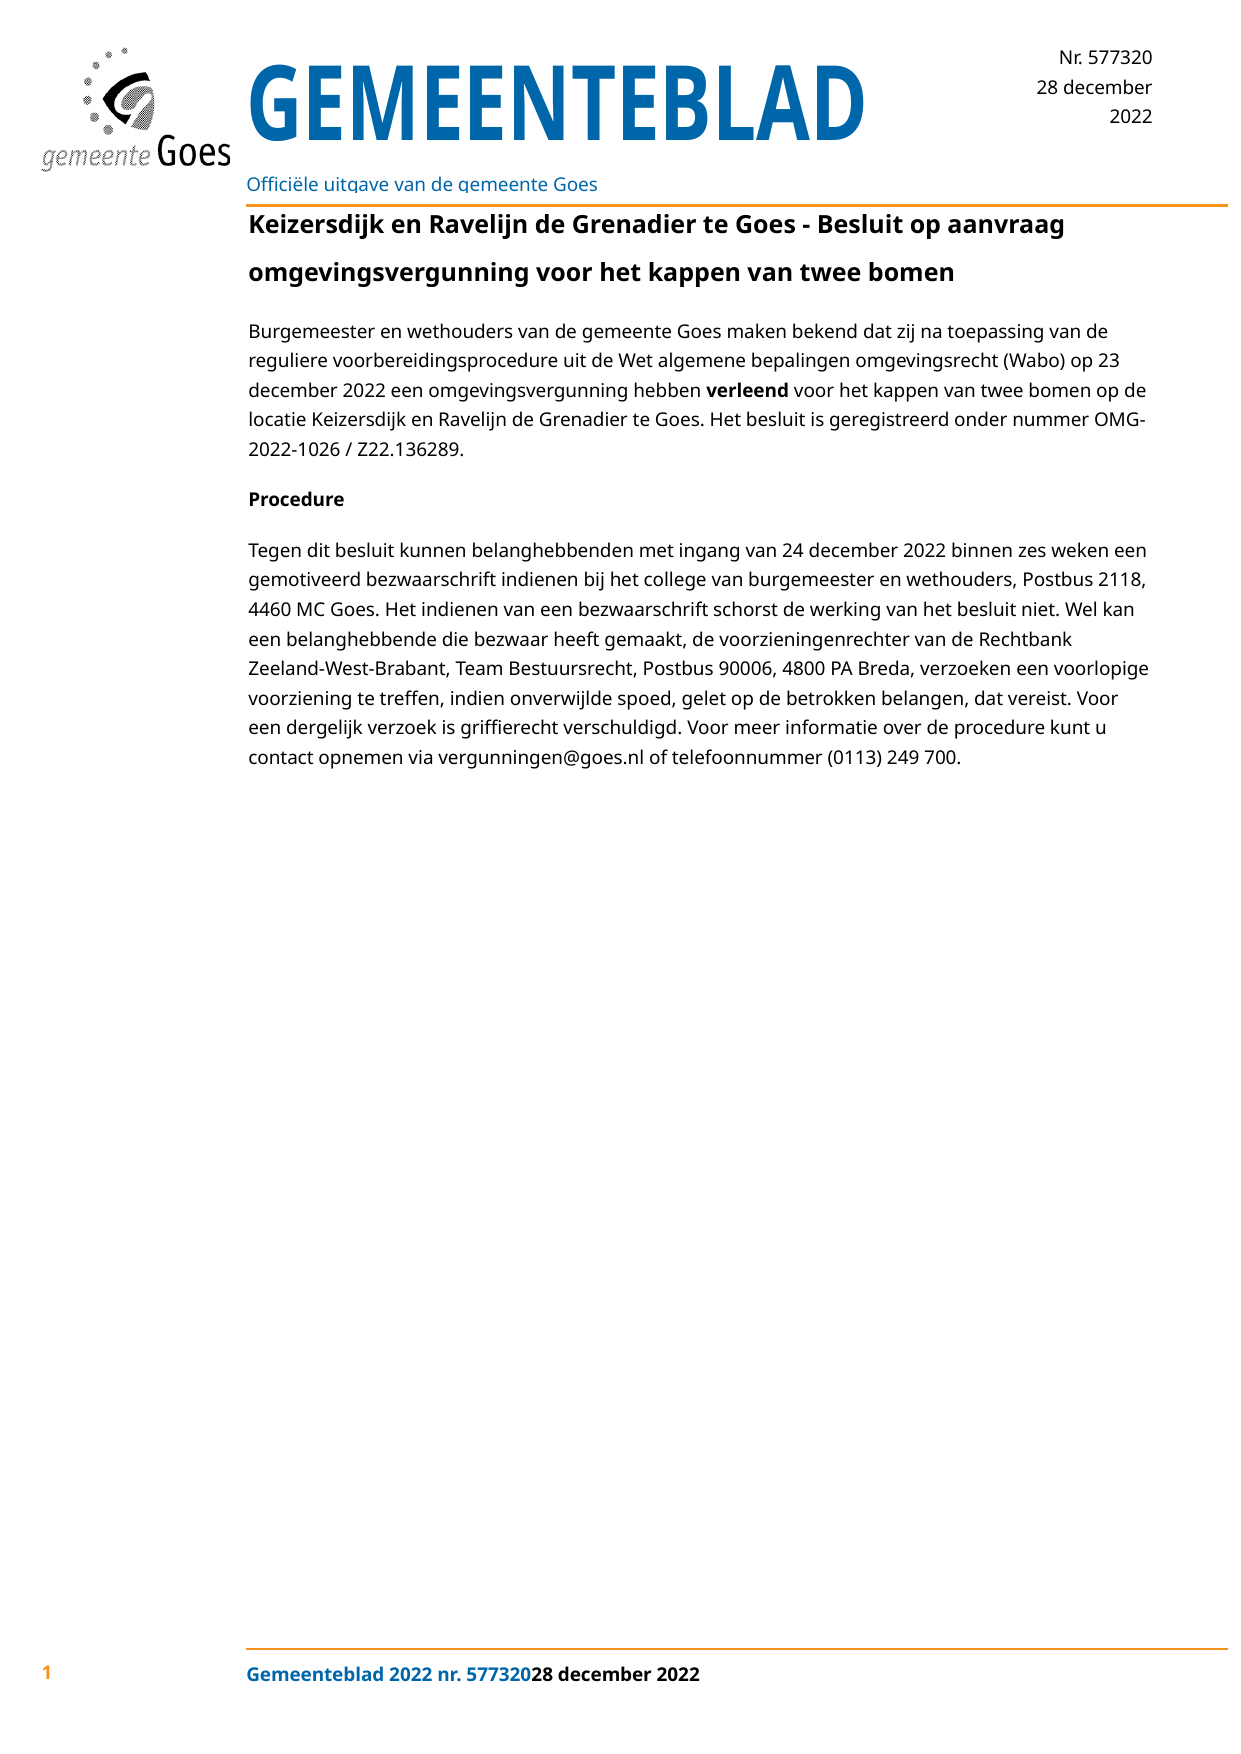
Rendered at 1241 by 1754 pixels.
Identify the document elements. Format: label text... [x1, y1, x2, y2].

text Tegen dit besluit kunnen belanghebbenden met ingang van 24 december 2022 binnen zes weken een gemotiveerd bezwaarschrift indienen bij het college van burgemeester en wethouders, Postbus 2118, 4460 MC Goes. Het indienen van een bezwaarschrift schorst de werking van het besluit niet. Wel kan een belanghebbende die bezwaar heeft gemaakt, de voorzieningenrechter van de Rechtbank Zeeland-West-Brabant, Team Bestuursrecht, Postbus 90006, 4800 PA Breda, verzoeken een voorlopige voorziening te treffen, indien onverwijlde spoed, gelet op de betrokken belangen, dat vereist. Voor een dergelijk verzoek is griffierecht verschuldigd. Voor meer informatie over de procedure kunt u contact opnemen via vergunningen@goes.nl of telefoonnummer (0113) 249 700. [248, 537, 1152, 770]
picture [41, 47, 231, 172]
text Burgemeester en wethouders van de gemeente Goes maken bekend dat zij na toepassing van de reguliere voorbereidingsprocedure uit de Wet algemene bepalingen omgevingsrecht (Wabo) op 23 december 2022 een omgevingsvergunning hebben verleend voor het kappen van twee bomen op de locatie Keizersdijk en Ravelijn de Grenadier te Goes. Het besluit is geregistreerd onder nummer OMG-2022-1026 / Z22.136289. [248, 318, 1152, 462]
text Procedure [248, 487, 1152, 512]
text Keizersdijk en Ravelijn de Grenadier te Goes - Besluit op aanvraag omgevingsvergunning voor het kappen van twee bomen [248, 207, 1152, 288]
